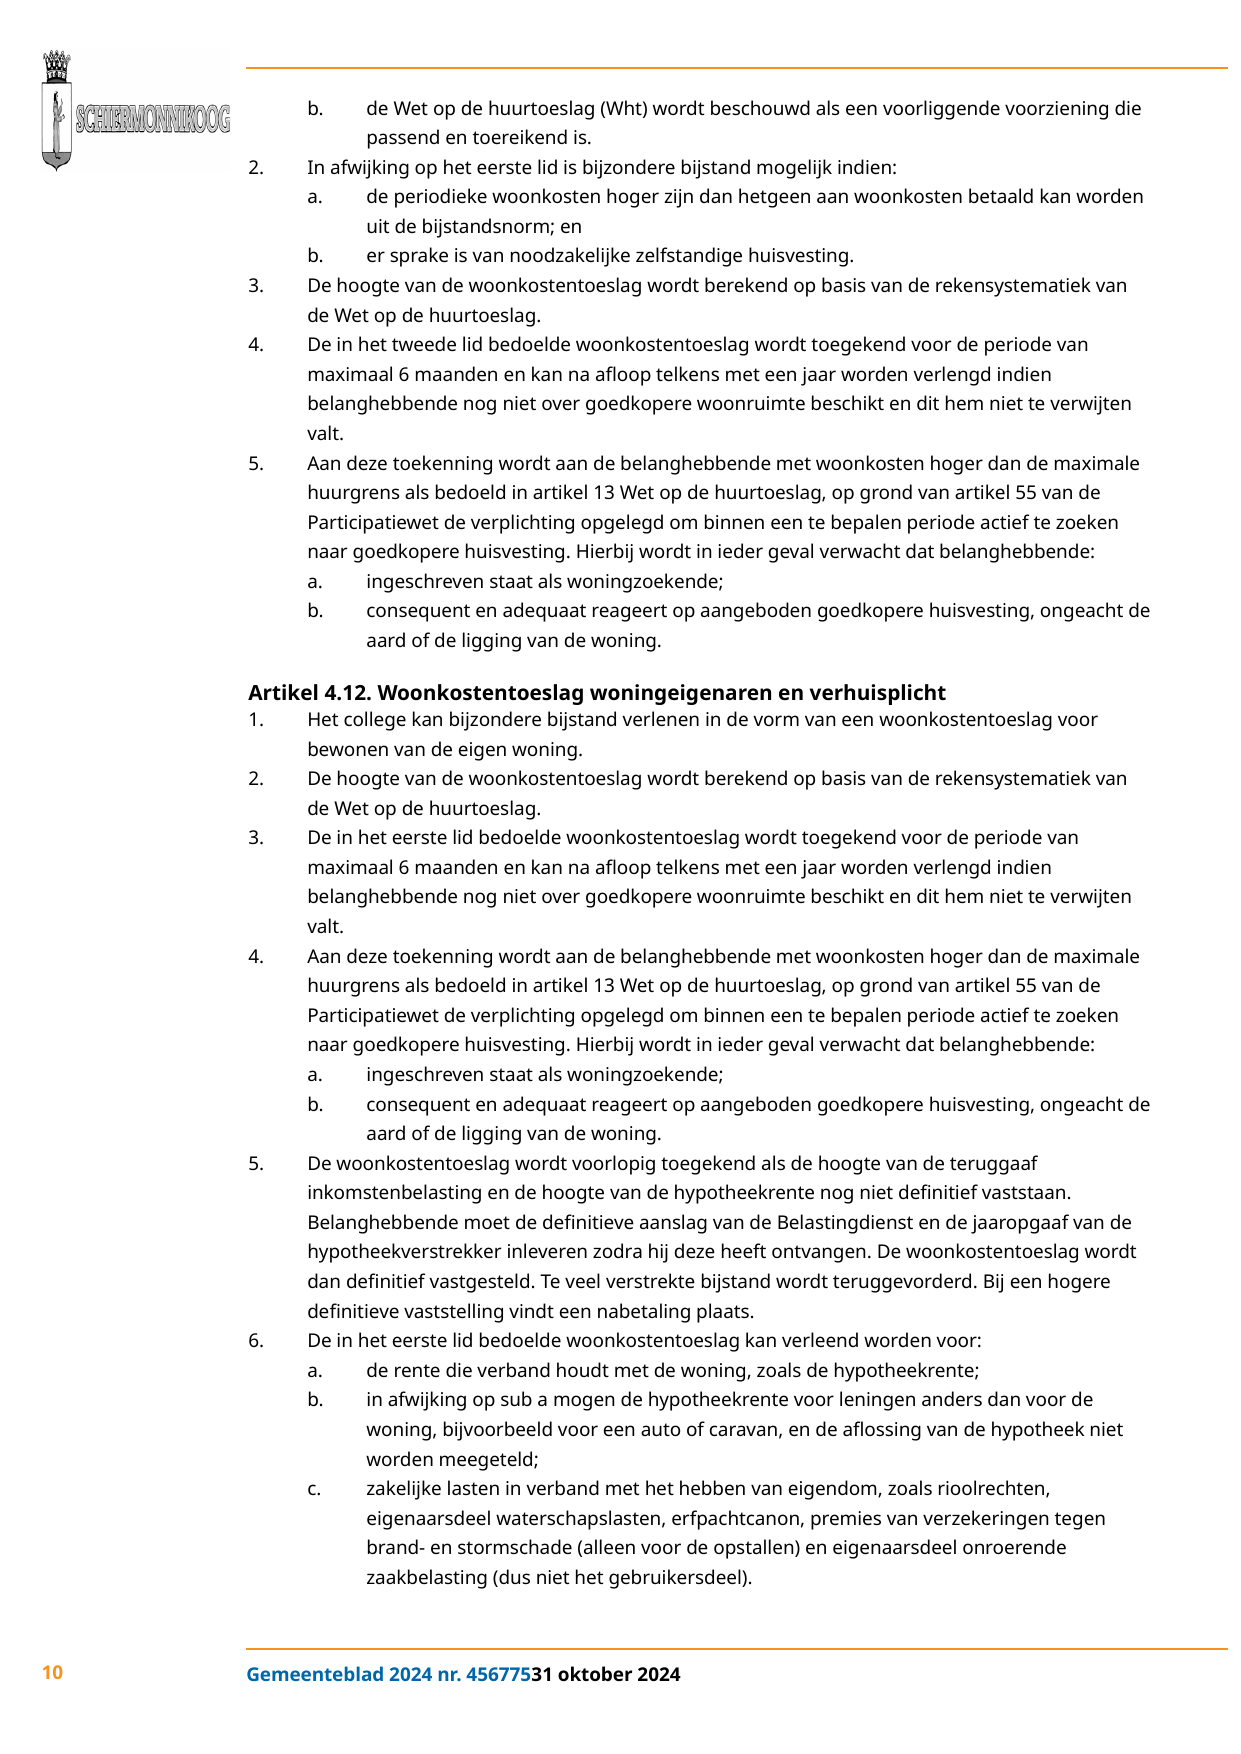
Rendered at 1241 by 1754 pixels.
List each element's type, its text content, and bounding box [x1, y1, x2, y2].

list De in het eerste lid bedoelde woonkostentoeslag kan verleend worden voor: [248, 1327, 1152, 1353]
list In afwijking op het eerste lid is bijzondere bijstand mogelijk indien: [248, 154, 1152, 180]
list in afwijking op sub a mogen de hypotheekrente voor leningen anders dan voor de woning, bijvoorbeeld voor een auto of caravan, en de aflossing van de hypotheek niet worden meegeteld; [307, 1387, 1152, 1471]
text Artikel 4.12. Woonkostentoeslag woningeigenaren en verhuisplicht [248, 678, 1152, 706]
list Aan deze toekenning wordt aan de belanghebbende met woonkosten hoger dan de maximale huurgrens als bedoeld in artikel 13 Wet op de huurtoeslag, op grond van artikel 55 van de Participatiewet de verplichting opgelegd om binnen een te bepalen periode actief te zoeken naar goedkopere huisvesting. Hierbij wordt in ieder geval verwacht dat belanghebbende: [248, 943, 1152, 1057]
list de rente die verband houdt met de woning, zoals de hypotheekrente; [307, 1357, 1152, 1383]
list Het college kan bijzondere bijstand verlenen in de vorm van een woonkostentoeslag voor bewonen van de eigen woning. [248, 706, 1152, 761]
list consequent en adequaat reageert op aangeboden goedkopere huisvesting, ongeacht de aard of de ligging van de woning. [307, 598, 1152, 653]
list De in het tweede lid bedoelde woonkostentoeslag wordt toegekend voor de periode van maximaal 6 maanden en kan na afloop telkens met een jaar worden verlengd indien belanghebbende nog niet over goedkopere woonruimte beschikt en dit hem niet te verwijten valt. [248, 331, 1152, 446]
list de periodieke woonkosten hoger zijn dan hetgeen aan woonkosten betaald kan worden uit de bijstandsnorm; en [307, 183, 1152, 239]
list Aan deze toekenning wordt aan de belanghebbende met woonkosten hoger dan de maximale huurgrens als bedoeld in artikel 13 Wet op de huurtoeslag, op grond van artikel 55 van de Participatiewet de verplichting opgelegd om binnen een te bepalen periode actief te zoeken naar goedkopere huisvesting. Hierbij wordt in ieder geval verwacht dat belanghebbende: [248, 450, 1152, 564]
list de Wet op de huurtoeslag (Wht) wordt beschouwd als een voorliggende voorziening die passend en toereikend is. [307, 95, 1152, 150]
picture [41, 47, 231, 172]
list De hoogte van de woonkostentoeslag wordt berekend op basis van de rekensystematiek van de Wet op de huurtoeslag. [248, 765, 1152, 821]
list zakelijke lasten in verband met het hebben van eigendom, zoals rioolrechten, eigenaarsdeel waterschapslasten, erfpachtcanon, premies van verzekeringen tegen brand- en stormschade (alleen voor de opstallen) en eigenaarsdeel onroerende zaakbelasting (dus niet het gebruikersdeel). [307, 1475, 1152, 1590]
list ingeschreven staat als woningzoekende; [307, 568, 1152, 594]
list De hoogte van de woonkostentoeslag wordt berekend op basis van de rekensystematiek van de Wet op de huurtoeslag. [248, 272, 1152, 328]
list er sprake is van noodzakelijke zelfstandige huisvesting. [307, 243, 1152, 268]
list consequent en adequaat reageert op aangeboden goedkopere huisvesting, ongeacht de aard of de ligging van de woning. [307, 1091, 1152, 1146]
list De in het eerste lid bedoelde woonkostentoeslag wordt toegekend voor de periode van maximaal 6 maanden en kan na afloop telkens met een jaar worden verlengd indien belanghebbende nog niet over goedkopere woonruimte beschikt en dit hem niet te verwijten valt. [248, 824, 1152, 939]
list De woonkostentoeslag wordt voorlopig toegekend als de hoogte van de teruggaaf inkomstenbelasting en de hoogte van de hypotheekrente nog niet definitief vaststaan. Belanghebbende moet de definitieve aanslag van de Belastingdienst en de jaaropgaaf van de hypotheekverstrekker inleveren zodra hij deze heeft ontvangen. De woonkostentoeslag wordt dan definitief vastgesteld. Te veel verstrekte bijstand wordt teruggevorderd. Bij een hogere definitieve vaststelling vindt een nabetaling plaats. [248, 1150, 1152, 1323]
list ingeschreven staat als woningzoekende; [307, 1061, 1152, 1087]
